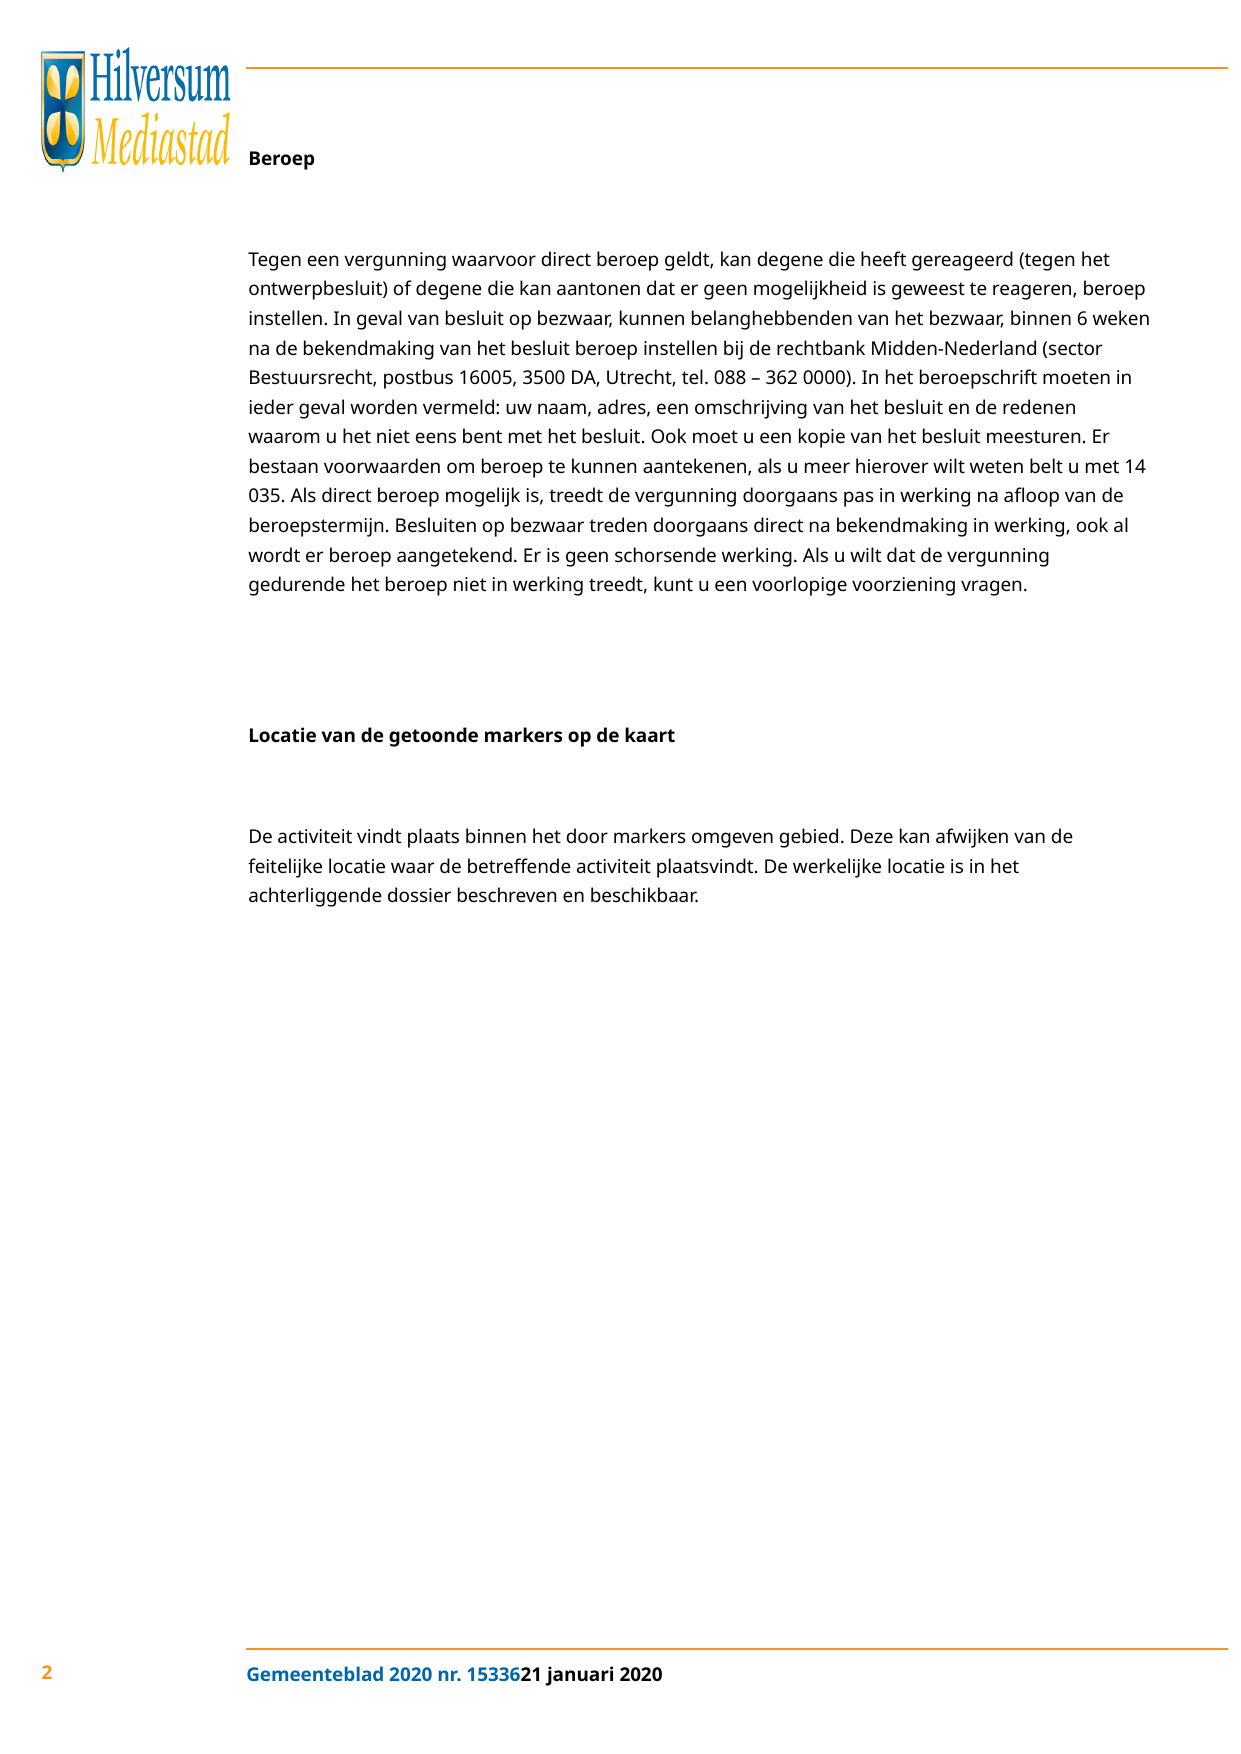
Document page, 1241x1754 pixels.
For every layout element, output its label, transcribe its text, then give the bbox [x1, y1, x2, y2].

text Beroep [248, 145, 1152, 171]
text Locatie van de getoonde markers op de kaart [248, 723, 1152, 748]
text Tegen een vergunning waarvoor direct beroep geldt, kan degene die heeft gereageerd (tegen het ontwerpbesluit) of degene die kan aantonen dat er geen mogelijkheid is geweest te reageren, beroep instellen. In geval van besluit op bezwaar, kunnen belanghebbenden van het bezwaar, binnen 6 weken na de bekendmaking van het besluit beroep instellen bij de rechtbank Midden-Nederland (sector Bestuursrecht, postbus 16005, 3500 DA, Utrecht, tel. 088 – 362 0000). In het beroepschrift moeten in ieder geval worden vermeld: uw naam, adres, een omschrijving van het besluit en de redenen waarom u het niet eens bent met het besluit. Ook moet u een kopie van het besluit meesturen. Er bestaan voorwaarden om beroep te kunnen aantekenen, als u meer hierover wilt weten belt u met 14 035. Als direct beroep mogelijk is, treedt de vergunning doorgaans pas in werking na afloop van de beroepstermijn. Besluiten op bezwaar treden doorgaans direct na bekendmaking in werking, ook al wordt er beroep aangetekend. Er is geen schorsende werking. Als u wilt dat de vergunning gedurende het beroep niet in werking treedt, kunt u een voorlopige voorziening vragen. [248, 246, 1152, 597]
text De activiteit vindt plaats binnen het door markers omgeven gebied. Deze kan afwijken van de feitelijke locatie waar de betreffende activiteit plaatsvindt. De werkelijke locatie is in het achterliggende dossier beschreven en beschikbaar. [248, 823, 1152, 908]
picture [41, 47, 231, 172]
